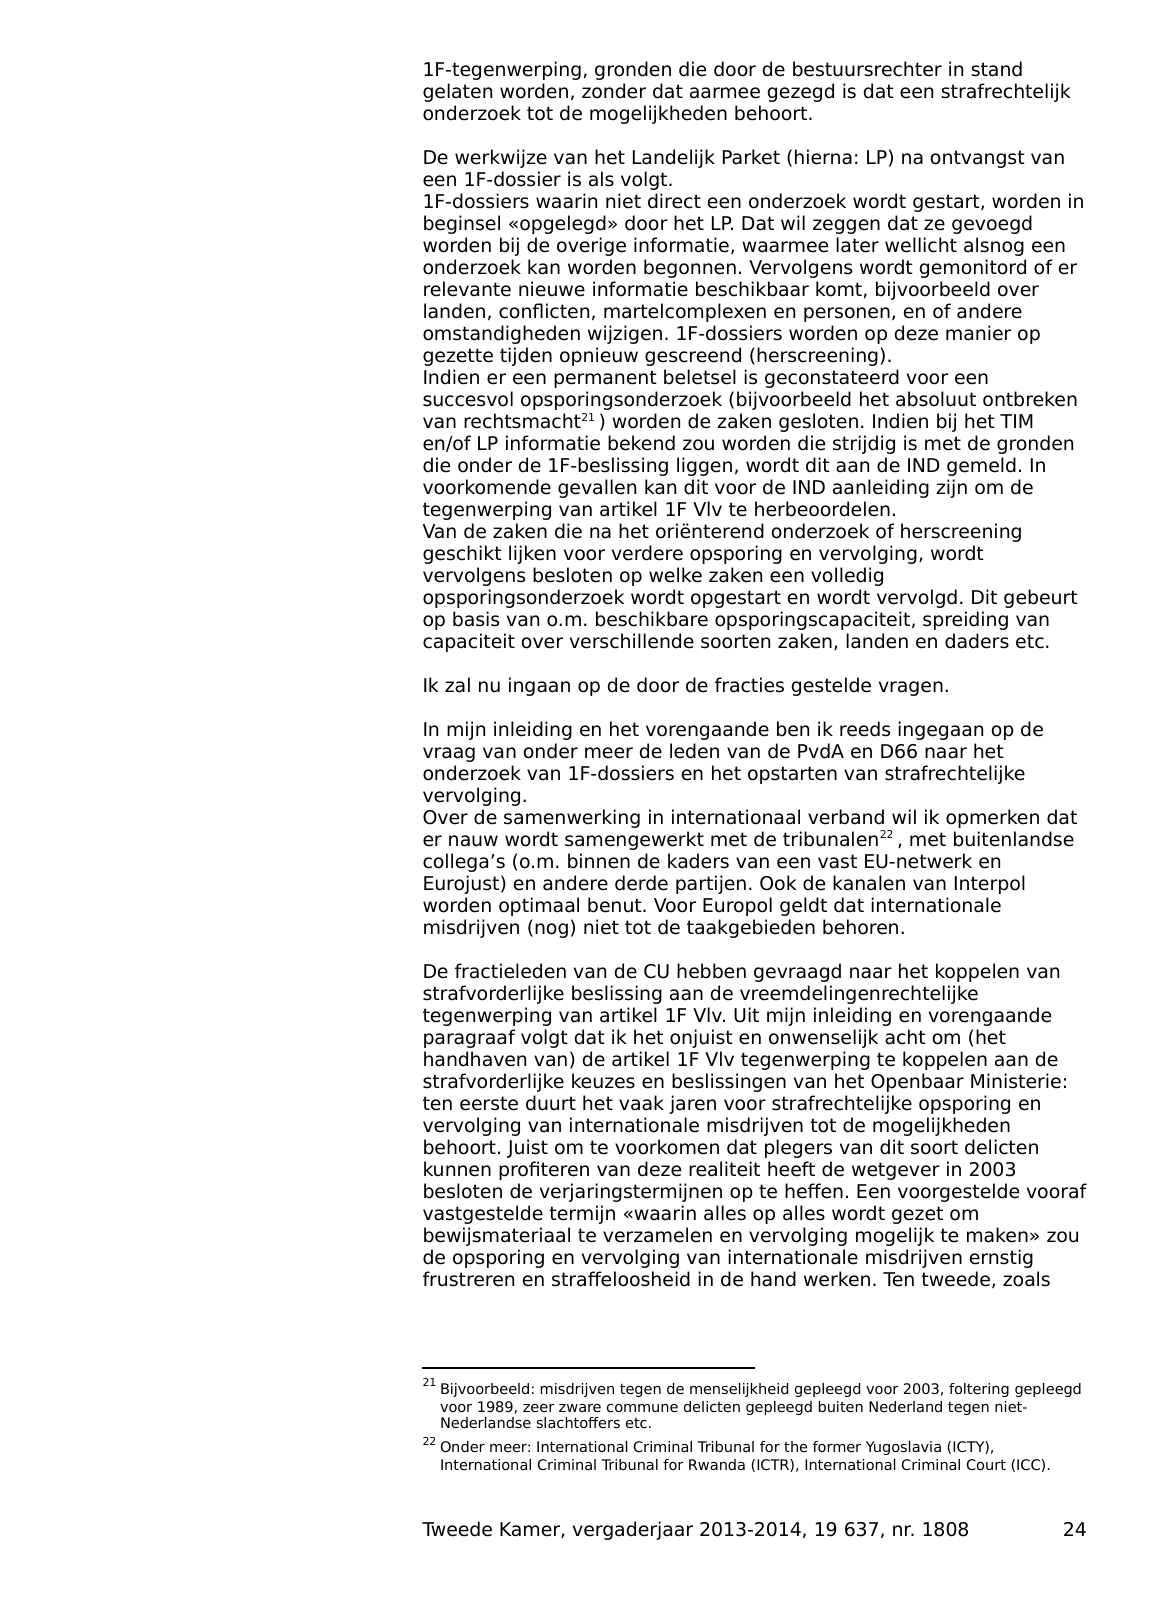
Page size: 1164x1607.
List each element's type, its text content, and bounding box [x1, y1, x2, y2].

text Onder meer: International Criminal Tribunal for the former Yugoslavia (ICTY), International Criminal Tribunal for Rwanda (ICTR), International Criminal Court (ICC). [422, 1435, 1087, 1474]
text In mijn inleiding en het vorengaande ben ik reeds ingegaan op de vraag van onder meer de leden van de PvdA en D66 naar het onderzoek van 1F-dossiers en het opstarten van strafrechtelijke vervolging. [422, 719, 1087, 807]
text De werkwijze van het Landelijk Parket (hierna: LP) na ontvangst van een 1F-dossier is als volgt. [422, 147, 1087, 191]
text Indien er een permanent beletsel is geconstateerd voor een succesvol opsporingsonderzoek (bijvoorbeeld het absoluut ontbreken van rechtsmacht) worden de zaken gesloten. Indien bij het TIM en/of LP informatie bekend zou worden die strijdig is met de gronden die onder de 1F-beslissing liggen, wordt dit aan de IND gemeld. In voorkomende gevallen kan dit voor de IND aanleiding zijn om de tegenwerping van artikel 1F Vlv te herbeoordelen. [422, 367, 1087, 521]
text Van de zaken die na het oriënterend onderzoek of herscreening geschikt lijken voor verdere opsporing en vervolging, wordt vervolgens besloten op welke zaken een volledig opsporingsonderzoek wordt opgestart en wordt vervolgd. Dit gebeurt op basis van o.m. beschikbare opsporingscapaciteit, spreiding van capaciteit over verschillende soorten zaken, landen en daders etc. [422, 521, 1087, 653]
text Bijvoorbeeld: misdrijven tegen de menselijkheid gepleegd voor 2003, foltering gepleegd voor 1989, zeer zware commune delicten gepleegd buiten Nederland tegen niet-Nederlandse slachtoffers etc. [422, 1377, 1087, 1432]
text Over de samenwerking in internationaal verband wil ik opmerken dat er nauw wordt samengewerkt met de tribunalen, met buitenlandse collega’s (o.m. binnen de kaders van een vast EU-netwerk en Eurojust) en andere derde partijen. Ook de kanalen van Interpol worden optimaal benut. Voor Europol geldt dat internationale misdrijven (nog) niet tot de taakgebieden behoren. [422, 807, 1087, 939]
text De fractieleden van de CU hebben gevraagd naar het koppelen van strafvorderlijke beslissing aan de vreemdelingenrechtelijke tegenwerping van artikel 1F Vlv. Uit mijn inleiding en vorengaande paragraaf volgt dat ik het onjuist en onwenselijk acht om (het handhaven van) de artikel 1F Vlv tegenwerping te koppelen aan de strafvorderlijke keuzes en beslissingen van het Openbaar Ministerie: ten eerste duurt het vaak jaren voor strafrechtelijke opsporing en vervolging van internationale misdrijven tot de mogelijkheden behoort. Juist om te voorkomen dat plegers van dit soort delicten kunnen profiteren van deze realiteit heeft de wetgever in 2003 besloten de verjaringstermijnen op te heffen. Een voorgestelde vooraf vastgestelde termijn «waarin alles op alles wordt gezet om bewijsmateriaal te verzamelen en vervolging mogelijk te maken» zou de opsporing en vervolging van internationale misdrijven ernstig frustreren en straffeloosheid in de hand werken. Ten tweede, zoals [422, 961, 1087, 1291]
text 1F-tegenwerping, gronden die door de bestuursrechter in stand gelaten worden, zonder dat aarmee gezegd is dat een strafrechtelijk onderzoek tot de mogelijkheden behoort. [422, 59, 1087, 125]
text 1F-dossiers waarin niet direct een onderzoek wordt gestart, worden in beginsel «opgelegd» door het LP. Dat wil zeggen dat ze gevoegd worden bij de overige informatie, waarmee later wellicht alsnog een onderzoek kan worden begonnen. Vervolgens wordt gemonitord of er relevante nieuwe informatie beschikbaar komt, bijvoorbeeld over landen, conflicten, martelcomplexen en personen, en of andere omstandigheden wijzigen. 1F-dossiers worden op deze manier op gezette tijden opnieuw gescreend (herscreening). [422, 191, 1087, 367]
text Ik zal nu ingaan op de door de fracties gestelde vragen. [422, 675, 1087, 697]
